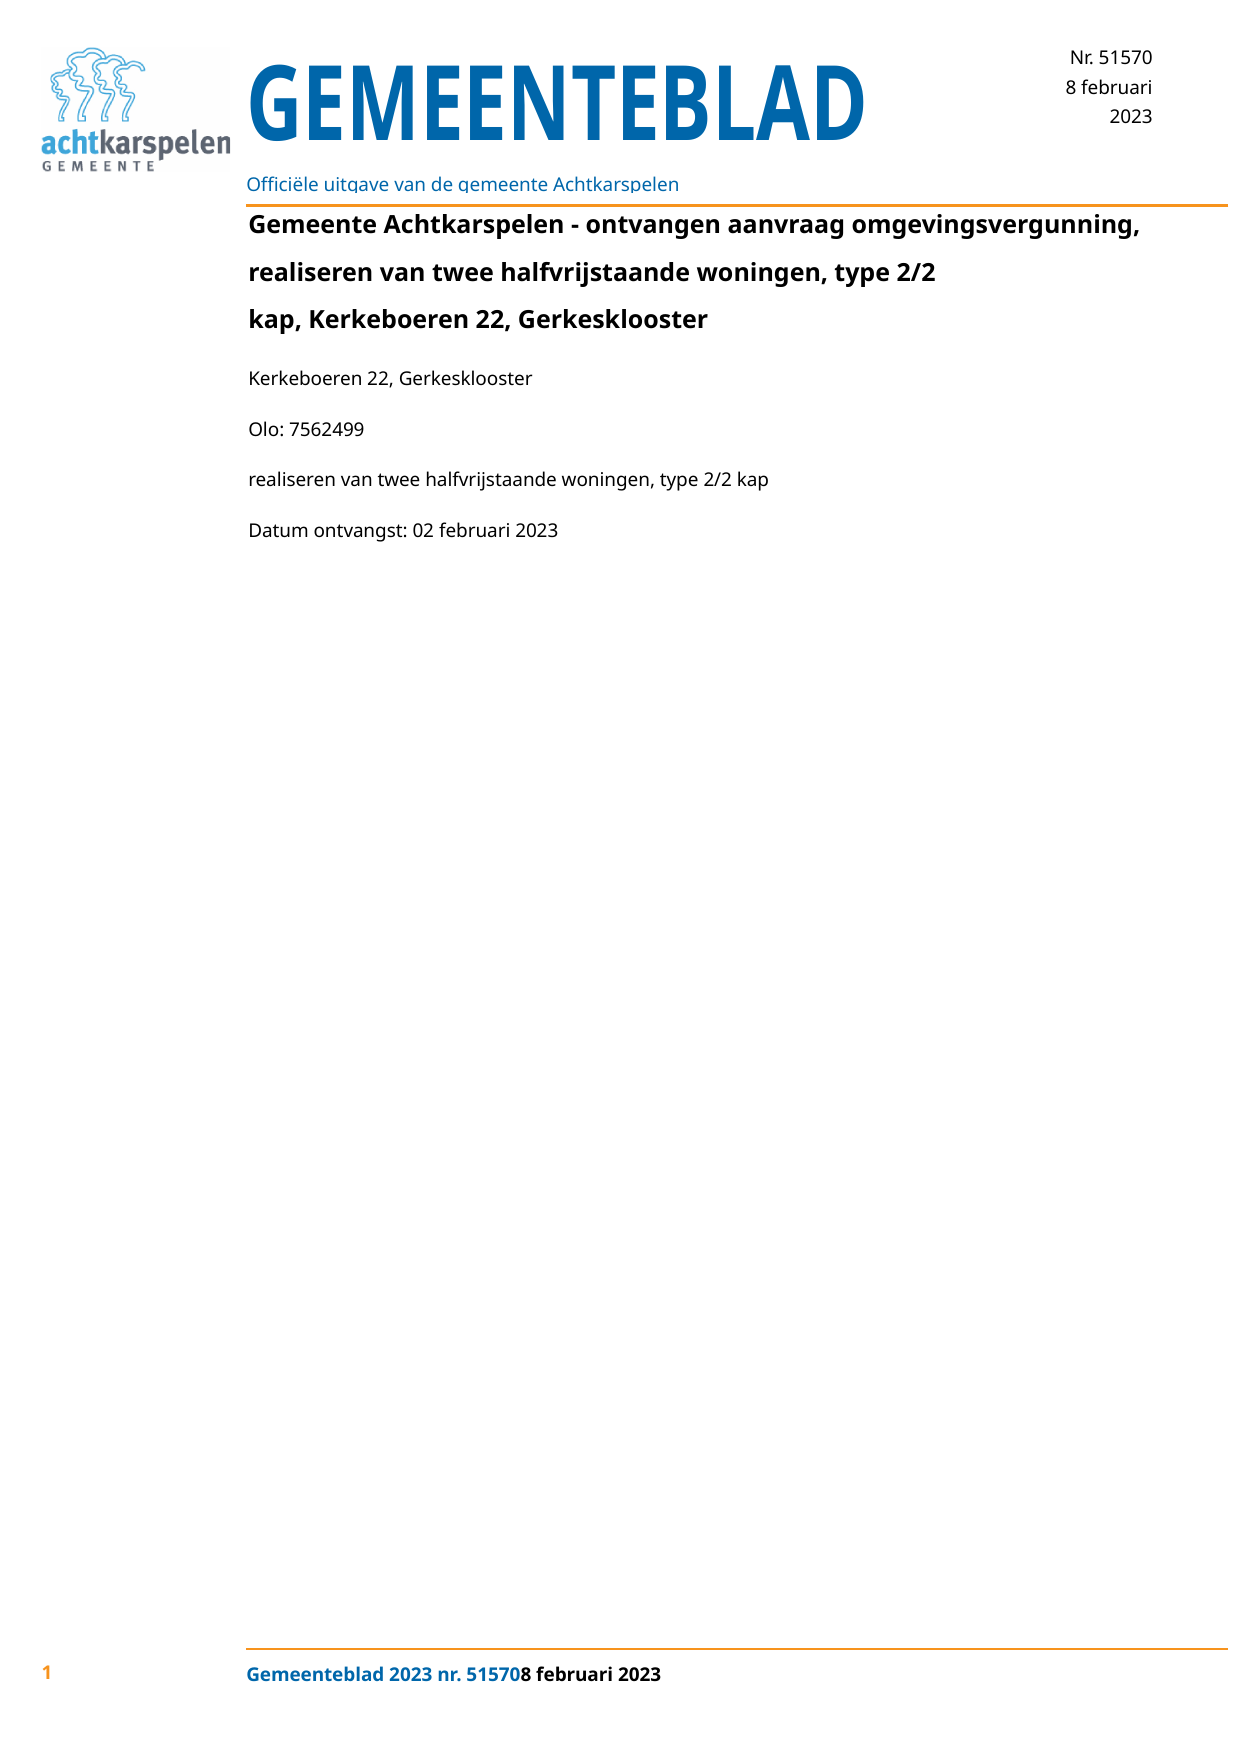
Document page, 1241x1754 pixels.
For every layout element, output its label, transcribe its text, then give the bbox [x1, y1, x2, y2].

text Datum ontvangst: 02 februari 2023 [248, 517, 1152, 542]
text realiseren van twee halfvrijstaande woningen, type 2/2 kap [248, 466, 1152, 492]
text Kerkeboeren 22, Gerkesklooster [248, 366, 1152, 391]
text Olo: 7562499 [248, 416, 1152, 442]
text Gemeente Achtkarspelen - ontvangen aanvraag omgevingsvergunning, realiseren van twee halfvrijstaande woningen, type 2/2 kap, Kerkeboeren 22, Gerkesklooster [248, 207, 1152, 336]
picture [41, 47, 231, 172]
